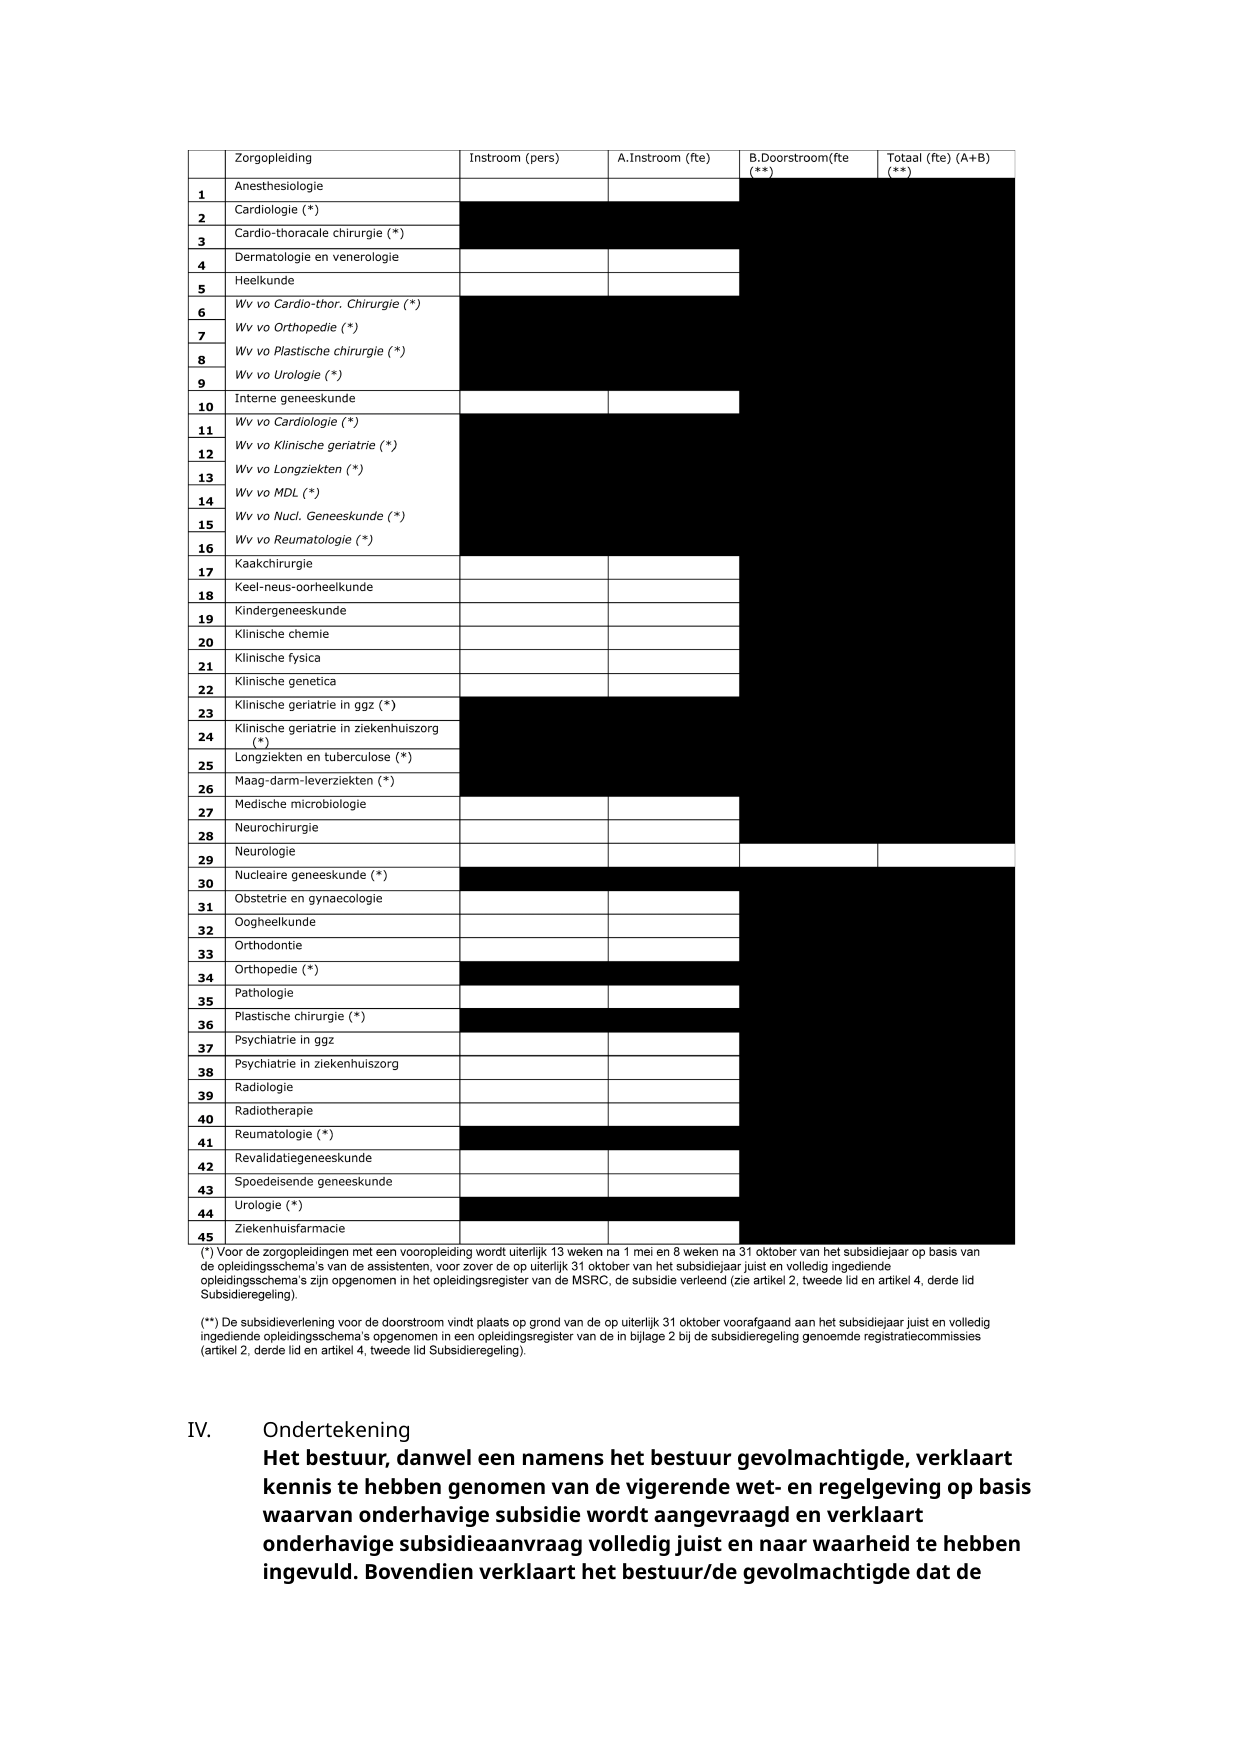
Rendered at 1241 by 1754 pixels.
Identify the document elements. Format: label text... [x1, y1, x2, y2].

picture [187, 150, 1016, 1357]
list Het bestuur, danwel een namens het bestuur gevolmachtigde, verklaart kennis te hebben genomen van de vigerende wet- en regelgeving op basis waarvan onderhavige subsidie wordt aangevraagd en verklaart onderhavige subsidieaanvraag volledig juist en naar waarheid te hebben ingevuld. Bovendien verklaart het bestuur/de gevolmachtigde dat de [187, 1443, 1053, 1586]
list Ondertekening [187, 1415, 1053, 1443]
